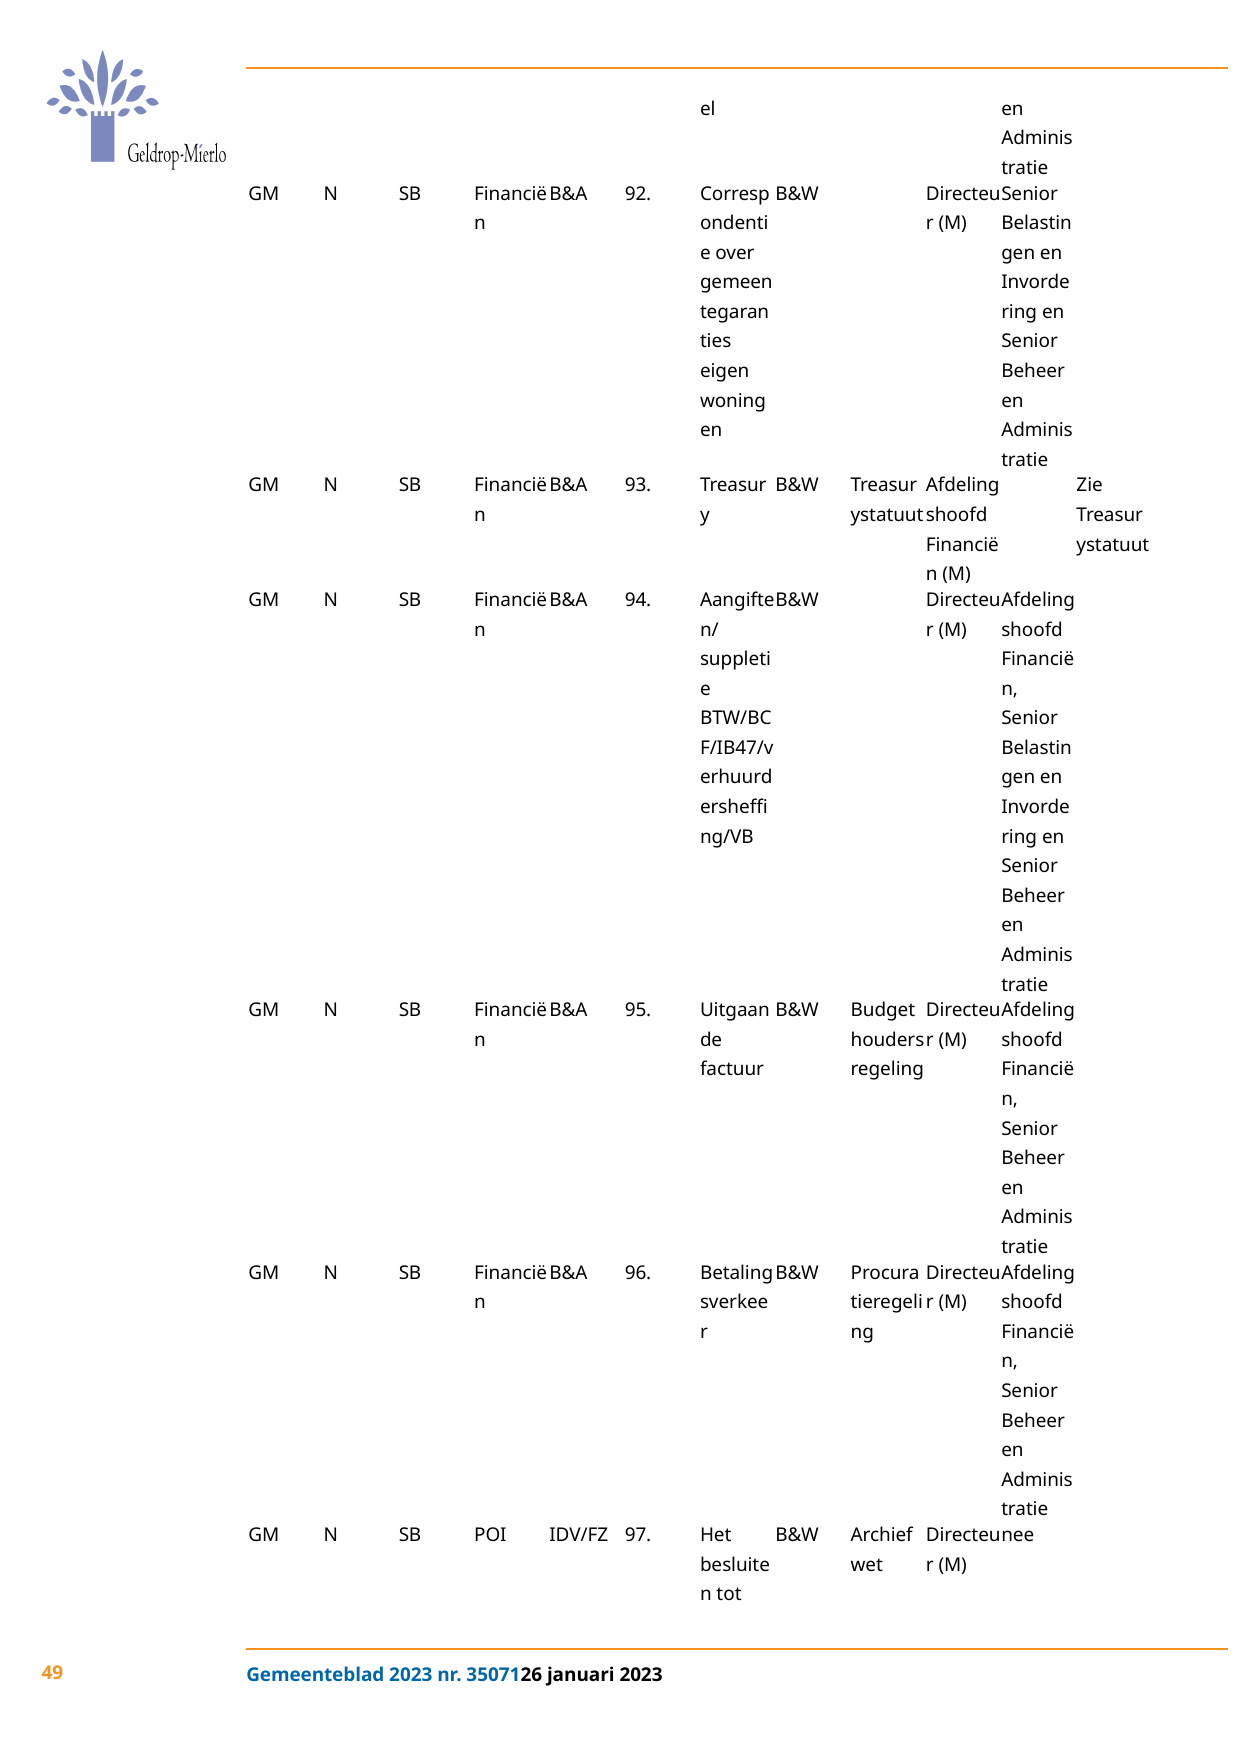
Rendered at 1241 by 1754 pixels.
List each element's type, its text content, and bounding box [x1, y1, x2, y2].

table_cell B&W [775, 1259, 850, 1521]
table_cell nee [1001, 1521, 1076, 1606]
table_cell Afdelingshoofd Financiën (M) [926, 472, 1001, 586]
table_cell [850, 95, 926, 180]
table_cell Archiefwet [850, 1521, 926, 1606]
table_cell [248, 95, 323, 180]
table_cell Het besluiten tot [700, 1521, 775, 1606]
table_cell GM [248, 1259, 323, 1521]
table_cell SB [399, 1521, 474, 1606]
table_cell GM [248, 996, 323, 1259]
table_cell B&A [549, 1259, 624, 1521]
table_cell B&W [775, 1521, 850, 1606]
table_cell GM [248, 472, 323, 586]
table_cell Zie Treasurystatuut [1076, 472, 1152, 586]
table_cell [850, 180, 926, 472]
table_cell Directeur (M) [926, 1259, 1001, 1521]
picture [41, 47, 231, 172]
table_cell Betalingsverkeer [700, 1259, 775, 1521]
table_cell B&A [549, 180, 624, 472]
table_cell B&W [775, 180, 850, 472]
table_cell N [323, 180, 398, 472]
table_cell [323, 95, 398, 180]
table_cell en Administratie [1001, 95, 1076, 180]
table_cell B&W [775, 586, 850, 996]
table_cell N [323, 472, 398, 586]
table_cell N [323, 1521, 398, 1606]
table_cell Financiën [474, 472, 549, 586]
table_cell SB [399, 996, 474, 1259]
table_cell el [700, 95, 775, 180]
table_cell Treasurystatuut [850, 472, 926, 586]
table_cell [1001, 472, 1076, 586]
table_cell 94. [625, 586, 700, 996]
table_cell B&A [549, 586, 624, 996]
table_cell Uitgaande factuur [700, 996, 775, 1259]
table_cell [549, 95, 624, 180]
table_cell Treasury [700, 472, 775, 586]
table_cell Financiën [474, 180, 549, 472]
table_cell B&A [549, 472, 624, 586]
table_cell Directeur (M) [926, 996, 1001, 1259]
table_cell B&W [775, 996, 850, 1259]
table_cell [1076, 996, 1152, 1259]
table_cell SB [399, 180, 474, 472]
table_cell GM [248, 1521, 323, 1606]
table_cell Aangiften/suppletie BTW/BCF/IB47/verhuurdersheffing/VB [700, 586, 775, 996]
table_cell IDV/FZ [549, 1521, 624, 1606]
table_cell 92. [625, 180, 700, 472]
table_cell GM [248, 180, 323, 472]
table_cell POI [474, 1521, 549, 1606]
table_cell Senior Belastingen en Invordering en Senior Beheer en Administratie [1001, 180, 1076, 472]
table_cell SB [399, 586, 474, 996]
table_cell 93. [625, 472, 700, 586]
table_cell 95. [625, 996, 700, 1259]
table_cell Financiën [474, 586, 549, 996]
table_cell [775, 95, 850, 180]
table_cell Directeur (M) [926, 180, 1001, 472]
table_cell Directeur (M) [926, 1521, 1001, 1606]
table_cell Directeur (M) [926, 586, 1001, 996]
table_cell SB [399, 472, 474, 586]
table_cell Correspondentie over gemeentegaranties eigen woningen [700, 180, 775, 472]
table_cell [850, 586, 926, 996]
table_cell Procuratieregeling [850, 1259, 926, 1521]
table_cell N [323, 1259, 398, 1521]
table_cell N [323, 996, 398, 1259]
table_cell SB [399, 1259, 474, 1521]
table_cell B&A [549, 996, 624, 1259]
table_cell 97. [625, 1521, 700, 1606]
table_cell [625, 95, 700, 180]
table_cell [1076, 1259, 1152, 1521]
table_cell [926, 95, 1001, 180]
table_cell N [323, 586, 398, 996]
table_cell B&W [775, 472, 850, 586]
table_cell Afdelingshoofd Financiën, Senior Belastingen en Invordering en Senior Beheer en Administratie [1001, 586, 1076, 996]
table_cell [474, 95, 549, 180]
table_cell Financiën [474, 1259, 549, 1521]
table_cell 96. [625, 1259, 700, 1521]
table_cell Budgethouders regeling [850, 996, 926, 1259]
table_cell Afdelingshoofd Financiën, Senior Beheer en Administratie [1001, 996, 1076, 1259]
table_cell [1076, 586, 1152, 996]
table_cell [1076, 1521, 1152, 1606]
table_cell [1076, 95, 1152, 180]
table_cell Financiën [474, 996, 549, 1259]
table_cell [399, 95, 474, 180]
table_cell Afdelingshoofd Financiën, Senior Beheer en Administratie [1001, 1259, 1076, 1521]
table_cell GM [248, 586, 323, 996]
table_cell [1076, 180, 1152, 472]
